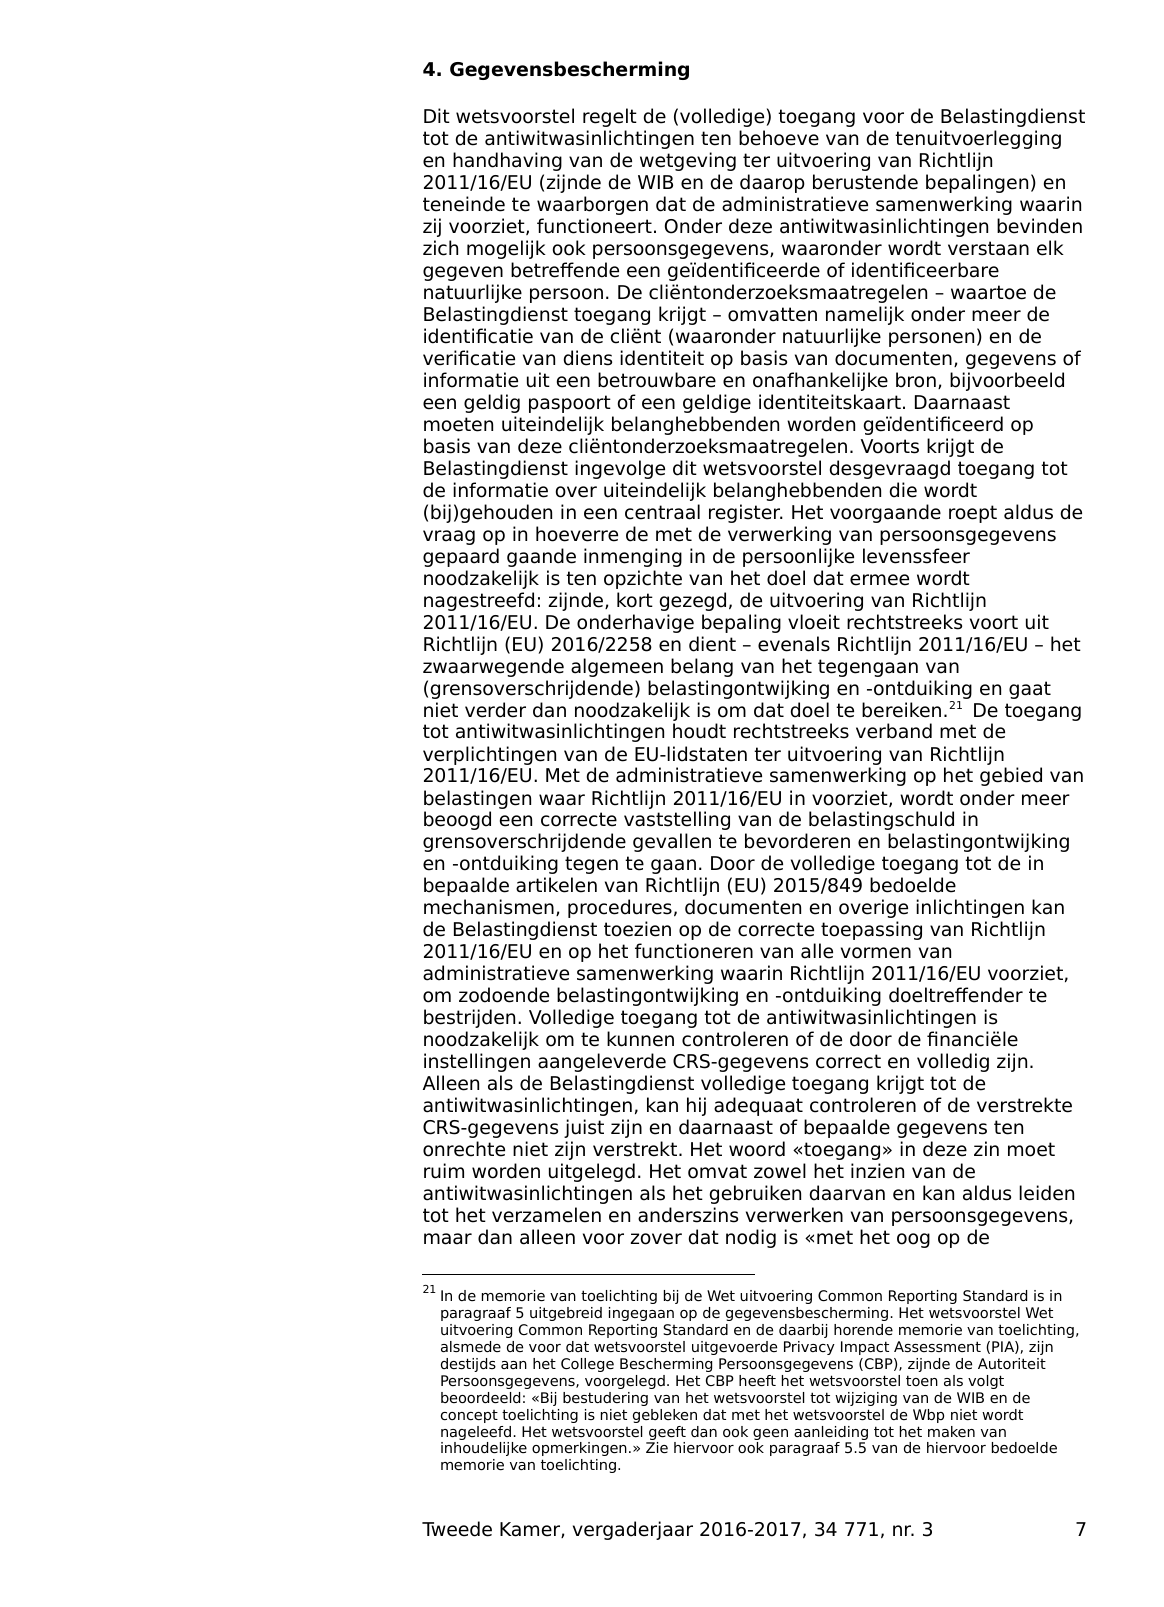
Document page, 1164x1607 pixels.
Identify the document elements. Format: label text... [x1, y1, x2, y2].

text In de memorie van toelichting bij de Wet uitvoering Common Reporting Standard is in paragraaf 5 uitgebreid ingegaan op de gegevensbescherming. Het wetsvoorstel Wet uitvoering Common Reporting Standard en de daarbij horende memorie van toelichting, alsmede de voor dat wetsvoorstel uitgevoerde Privacy Impact Assessment (PIA), zijn destijds aan het College Bescherming Persoonsgegevens (CBP), zijnde de Autoriteit Persoonsgegevens, voorgelegd. Het CBP heeft het wetsvoorstel toen als volgt beoordeeld: «Bij bestudering van het wetsvoorstel tot wijziging van de WIB en de concept toelichting is niet gebleken dat met het wetsvoorstel de Wbp niet wordt nageleefd. Het wetsvoorstel geeft dan ook geen aanleiding tot het maken van inhoudelijke opmerkingen.» Zie hiervoor ook paragraaf 5.5 van de hiervoor bedoelde memorie van toelichting. [422, 1283, 1087, 1474]
text Dit wetsvoorstel regelt de (volledige) toegang voor de Belastingdienst tot de antiwitwasinlichtingen ten behoeve van de tenuitvoerlegging en handhaving van de wetgeving ter uitvoering van Richtlijn 2011/16/EU (zijnde de WIB en de daarop berustende bepalingen) en teneinde te waarborgen dat de administratieve samenwerking waarin zij voorziet, functioneert. Onder deze antiwitwasinlichtingen bevinden zich mogelijk ook persoonsgegevens, waaronder wordt verstaan elk gegeven betreffende een geïdentificeerde of identificeerbare natuurlijke persoon. De cliëntonderzoeksmaatregelen – waartoe de Belastingdienst toegang krijgt – omvatten namelijk onder meer de identificatie van de cliënt (waaronder natuurlijke personen) en de verificatie van diens identiteit op basis van documenten, gegevens of informatie uit een betrouwbare en onafhankelijke bron, bijvoorbeeld een geldig paspoort of een geldige identiteitskaart. Daarnaast moeten uiteindelijk belanghebbenden worden geïdentificeerd op basis van deze cliëntonderzoeksmaatregelen. Voorts krijgt de Belastingdienst ingevolge dit wetsvoorstel desgevraagd toegang tot de informatie over uiteindelijk belanghebbenden die wordt (bij)gehouden in een centraal register. Het voorgaande roept aldus de vraag op in hoeverre de met de verwerking van persoonsgegevens gepaard gaande inmenging in de persoonlijke levenssfeer noodzakelijk is ten opzichte van het doel dat ermee wordt nagestreefd: zijnde, kort gezegd, de uitvoering van Richtlijn 2011/16/EU. De onderhavige bepaling vloeit rechtstreeks voort uit Richtlijn (EU) 2016/2258 en dient – evenals Richtlijn 2011/16/EU – het zwaarwegende algemeen belang van het tegengaan van (grensoverschrijdende) belastingontwijking en -ontduiking en gaat niet verder dan noodzakelijk is om dat doel te bereiken. De toegang tot antiwitwasinlichtingen houdt rechtstreeks verband met de verplichtingen van de EU-lidstaten ter uitvoering van Richtlijn 2011/16/EU. Met de administratieve samenwerking op het gebied van belastingen waar Richtlijn 2011/16/EU in voorziet, wordt onder meer beoogd een correcte vaststelling van de belastingschuld in grensoverschrijdende gevallen te bevorderen en belastingontwijking en -ontduiking tegen te gaan. Door de volledige toegang tot de in bepaalde artikelen van Richtlijn (EU) 2015/849 bedoelde mechanismen, procedures, documenten en overige inlichtingen kan de Belastingdienst toezien op de correcte toepassing van Richtlijn 2011/16/EU en op het functioneren van alle vormen van administratieve samenwerking waarin Richtlijn 2011/16/EU voorziet, om zodoende belastingontwijking en -ontduiking doeltreffender te bestrijden. Volledige toegang tot de antiwitwasinlichtingen is noodzakelijk om te kunnen controleren of de door de financiële instellingen aangeleverde CRS-gegevens correct en volledig zijn. Alleen als de Belastingdienst volledige toegang krijgt tot de antiwitwasinlichtingen, kan hij adequaat controleren of de verstrekte CRS-gegevens juist zijn en daarnaast of bepaalde gegevens ten onrechte niet zijn verstrekt. Het woord «toegang» in deze zin moet ruim worden uitgelegd. Het omvat zowel het inzien van de antiwitwasinlichtingen als het gebruiken daarvan en kan aldus leiden tot het verzamelen en anderszins verwerken van persoonsgegevens, maar dan alleen voor zover dat nodig is «met het oog op de [422, 106, 1087, 1249]
subtitle 4. Gegevensbescherming [422, 59, 1087, 81]
